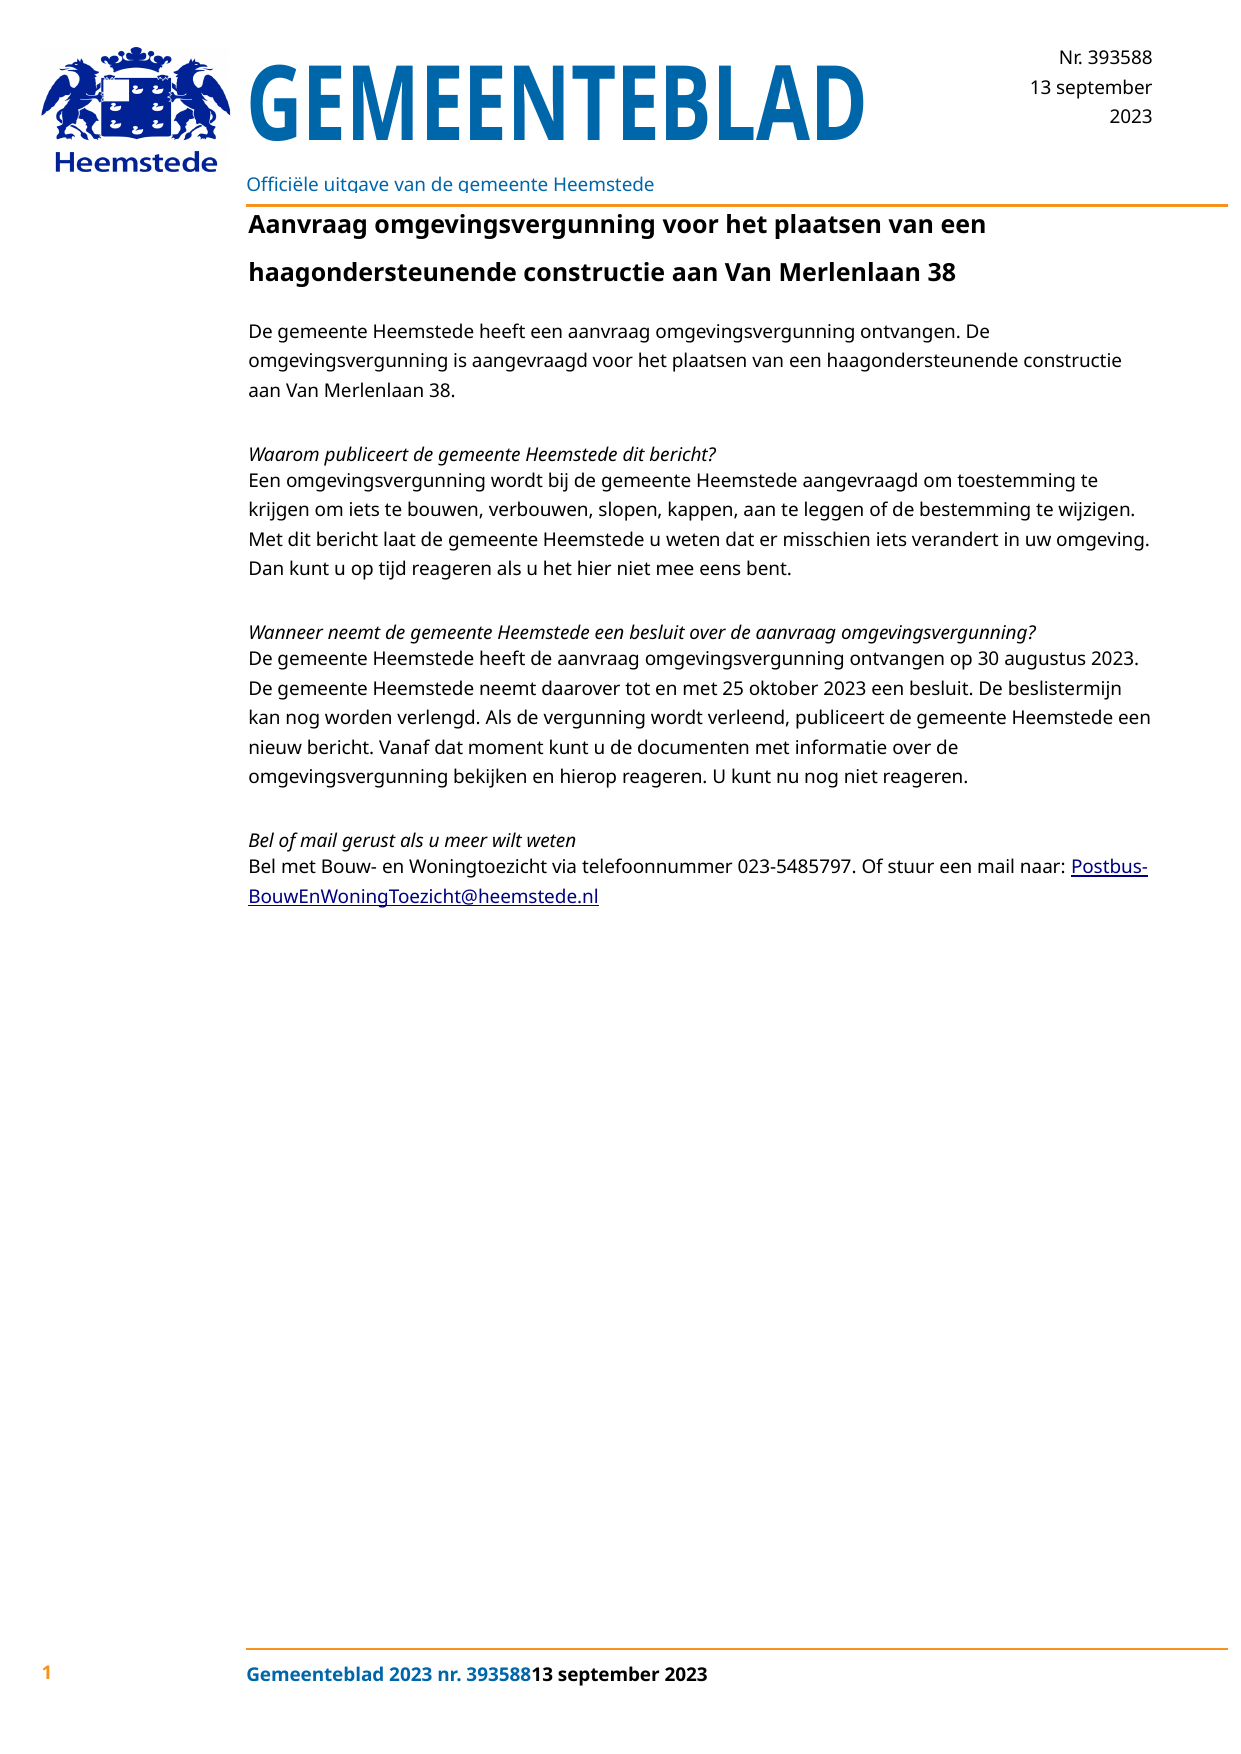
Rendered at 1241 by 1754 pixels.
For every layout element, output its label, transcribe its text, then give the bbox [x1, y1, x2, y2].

text Aanvraag omgevingsvergunning voor het plaatsen van een haagondersteunende constructie aan Van Merlenlaan 38 [248, 207, 1152, 288]
text Bel met Bouw- en Woningtoezicht via telefoonnummer 023-5485797. Of stuur een mail naar: Postbus-BouwEnWoningToezicht@heemstede.nl [248, 853, 1152, 908]
text Een omgevingsvergunning wordt bij de gemeente Heemstede aangevraagd om toestemming te krijgen om iets te bouwen, verbouwen, slopen, kappen, aan te leggen of de bestemming te wijzigen. Met dit bericht laat de gemeente Heemstede u weten dat er misschien iets verandert in uw omgeving. Dan kunt u op tijd reageren als u het hier niet mee eens bent. [248, 467, 1152, 581]
picture [41, 47, 231, 172]
text De gemeente Heemstede heeft de aanvraag omgevingsvergunning ontvangen op 30 augustus 2023. De gemeente Heemstede neemt daarover tot en met 25 oktober 2023 een besluit. De beslistermijn kan nog worden verlengd. Als de vergunning wordt verleend, publiceert de gemeente Heemstede een nieuw bericht. Vanaf dat moment kunt u de documenten met informatie over de omgevingsvergunning bekijken en hierop reageren. U kunt nu nog niet reageren. [248, 645, 1152, 789]
text Waarom publiceert de gemeente Heemstede dit bericht? [248, 441, 1152, 467]
text Bel of mail gerust als u meer wilt weten [248, 827, 1152, 853]
text Wanneer neemt de gemeente Heemstede een besluit over de aanvraag omgevingsvergunning? [248, 619, 1152, 645]
text De gemeente Heemstede heeft een aanvraag omgevingsvergunning ontvangen. De omgevingsvergunning is aangevraagd voor het plaatsen van een haagondersteunende constructie aan Van Merlenlaan 38. [248, 318, 1152, 403]
